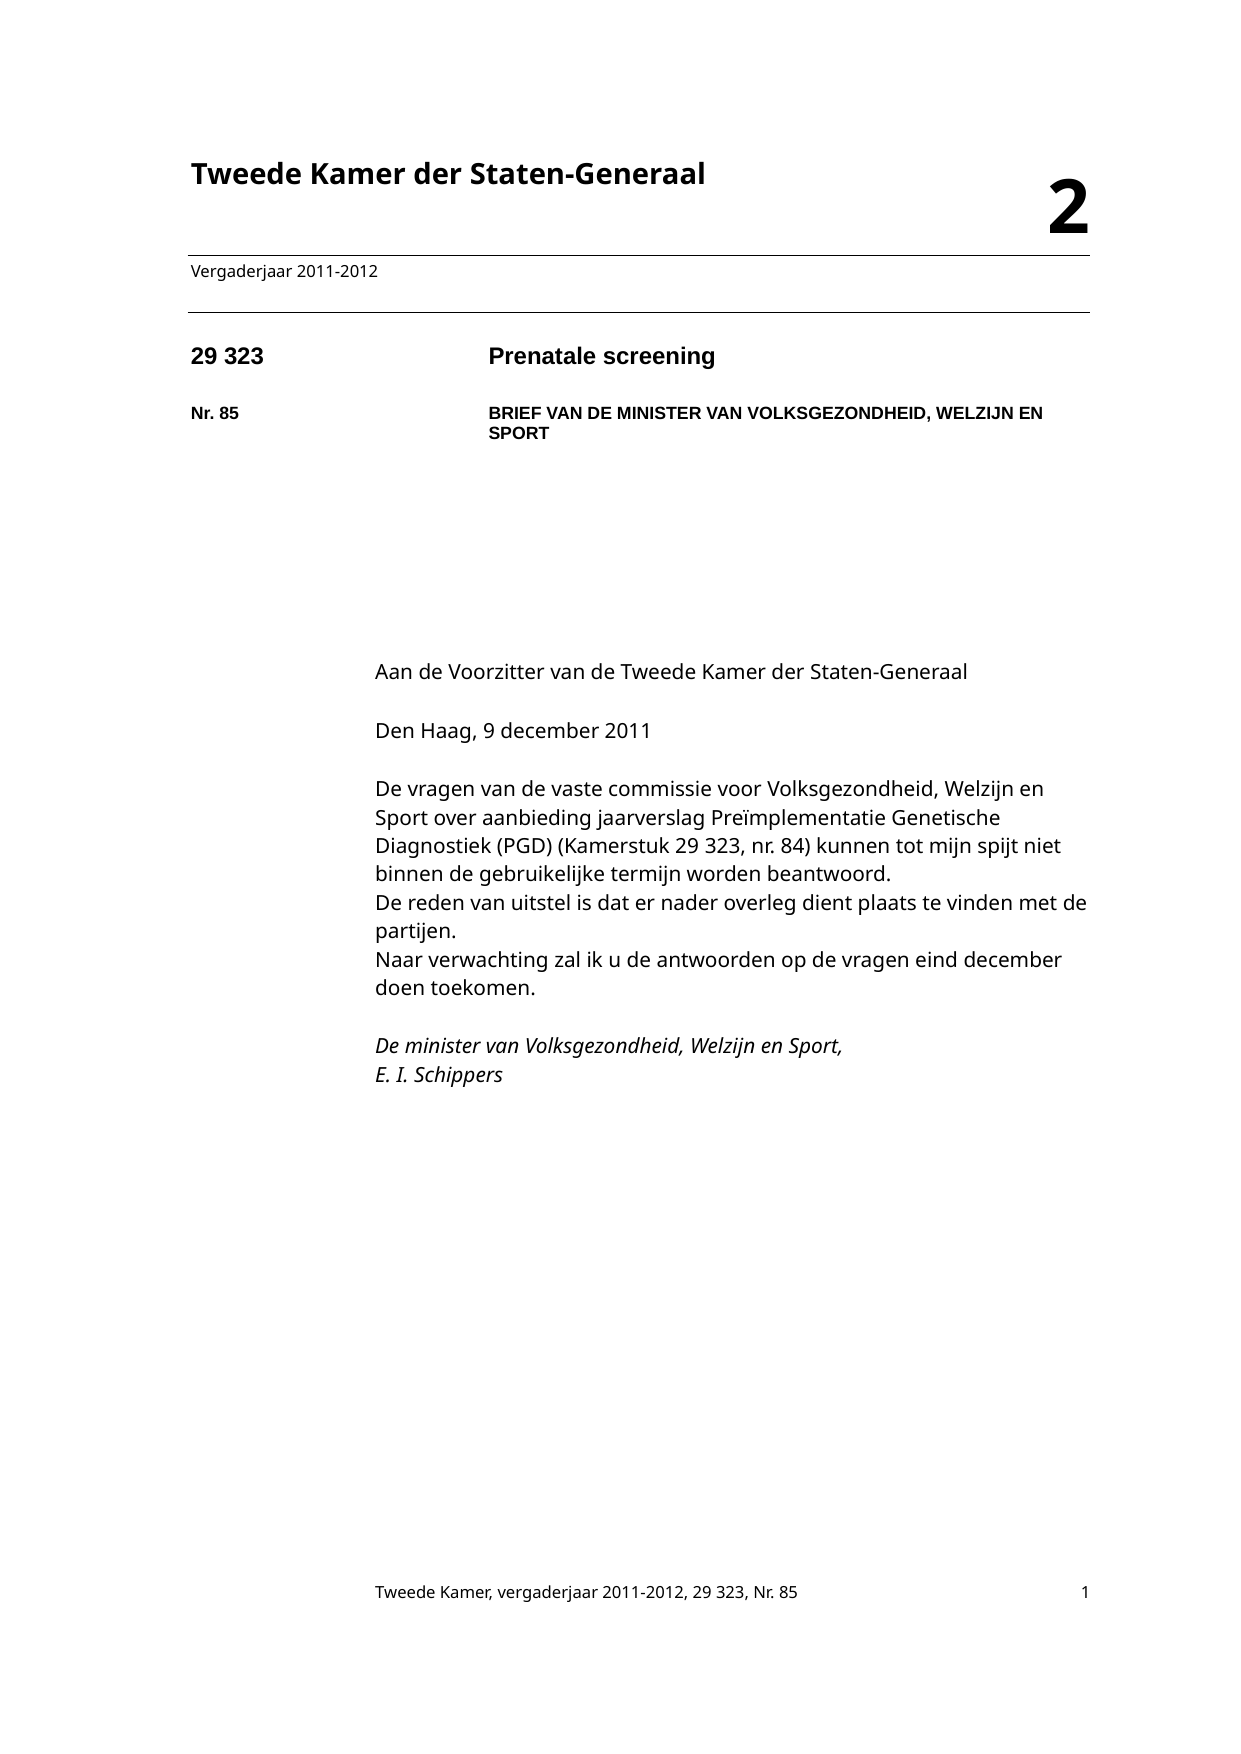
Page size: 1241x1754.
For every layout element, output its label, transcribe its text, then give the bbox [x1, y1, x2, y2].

text E. I. Schippers [375, 1060, 1090, 1088]
text Aan de Voorzitter van de Tweede Kamer der Staten-Generaal [375, 657, 1090, 686]
table_header Tweede Kamer der Staten-Generaal [188, 150, 909, 255]
table_cell Vergaderjaar 2011-2012 [188, 256, 485, 312]
text De vragen van de vaste commissie voor Volksgezondheid, Welzijn en Sport over aanbieding jaarverslag Preïmplementatie Genetische Diagnostiek (PGD) (Kamerstuk 29 323, nr. 84) kunnen tot mijn spijt niet binnen de gebruikelijke termijn worden beantwoord. [375, 774, 1090, 888]
text Den Haag, 9 december 2011 [375, 716, 1090, 744]
table_cell Prenatale screening [485, 339, 1090, 399]
text De minister van Volksgezondheid, Welzijn en Sport, [375, 1032, 1090, 1060]
table_cell [188, 313, 485, 339]
table_cell Nr. 85 [188, 399, 485, 539]
table_cell BRIEF VAN DE MINISTER VAN VOLKSGEZONDHEID, WELZIJN EN SPORT [485, 399, 1090, 539]
table_cell [485, 313, 1090, 339]
table_cell 29 323 [188, 339, 485, 399]
table_header 2 [910, 150, 1090, 255]
text De reden van uitstel is dat er nader overleg dient plaats te vinden met de partijen. [375, 888, 1090, 945]
table_cell [485, 256, 1090, 312]
text Naar verwachting zal ik u de antwoorden op de vragen eind december doen toekomen. [375, 945, 1090, 1002]
